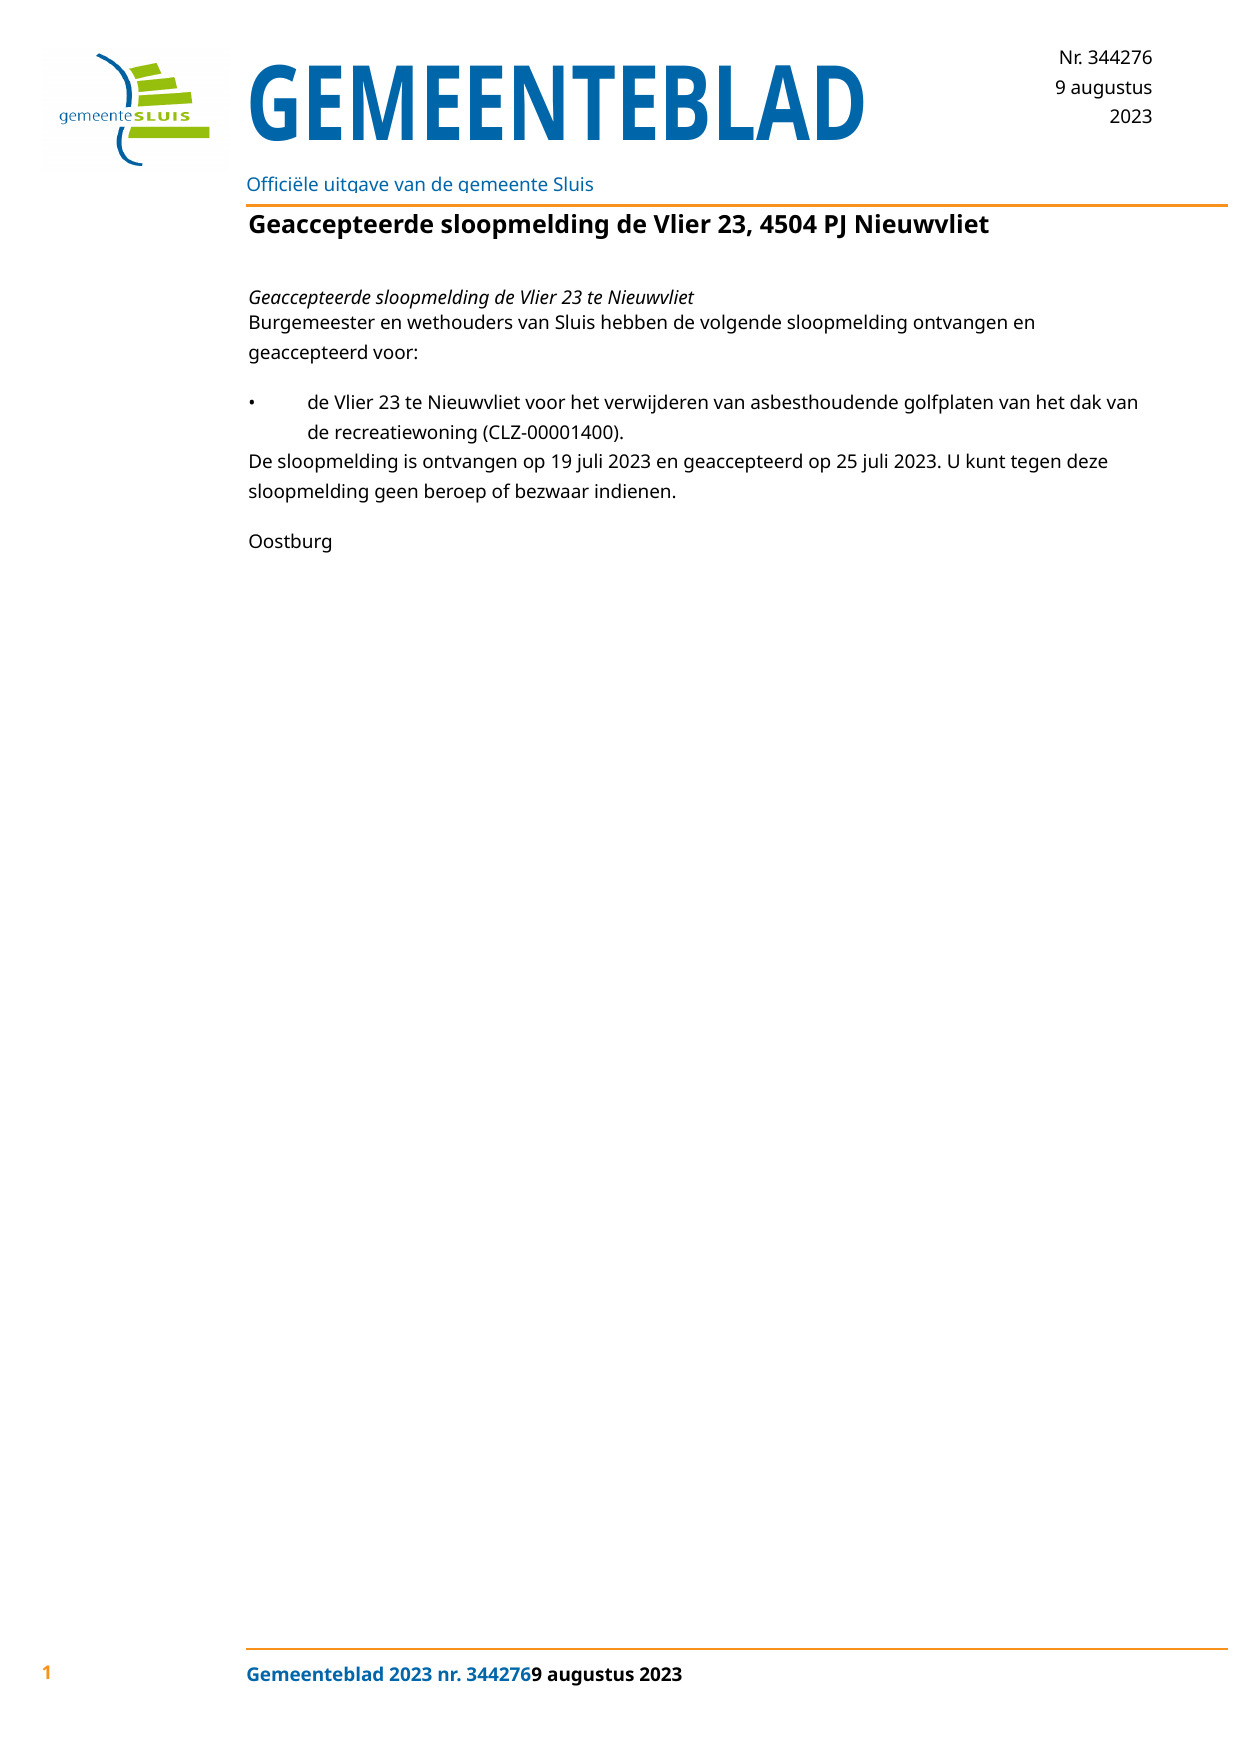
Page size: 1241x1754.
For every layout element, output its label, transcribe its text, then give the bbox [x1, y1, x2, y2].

picture [41, 47, 231, 172]
list de Vlier 23 te Nieuwvliet voor het verwijderen van asbesthoudende golfplaten van het dak van de recreatiewoning (CLZ-00001400). [248, 389, 1152, 445]
text Oostburg [248, 529, 1152, 554]
text Burgemeester en wethouders van Sluis hebben de volgende sloopmelding ontvangen en geaccepteerd voor: [248, 309, 1152, 365]
text Geaccepteerde sloopmelding de Vlier 23, 4504 PJ Nieuwvliet [248, 207, 1152, 241]
text Geaccepteerde sloopmelding de Vlier 23 te Nieuwvliet [248, 284, 1152, 309]
text De sloopmelding is ontvangen op 19 juli 2023 en geaccepteerd op 25 juli 2023. U kunt tegen deze sloopmelding geen beroep of bezwaar indienen. [248, 449, 1152, 504]
